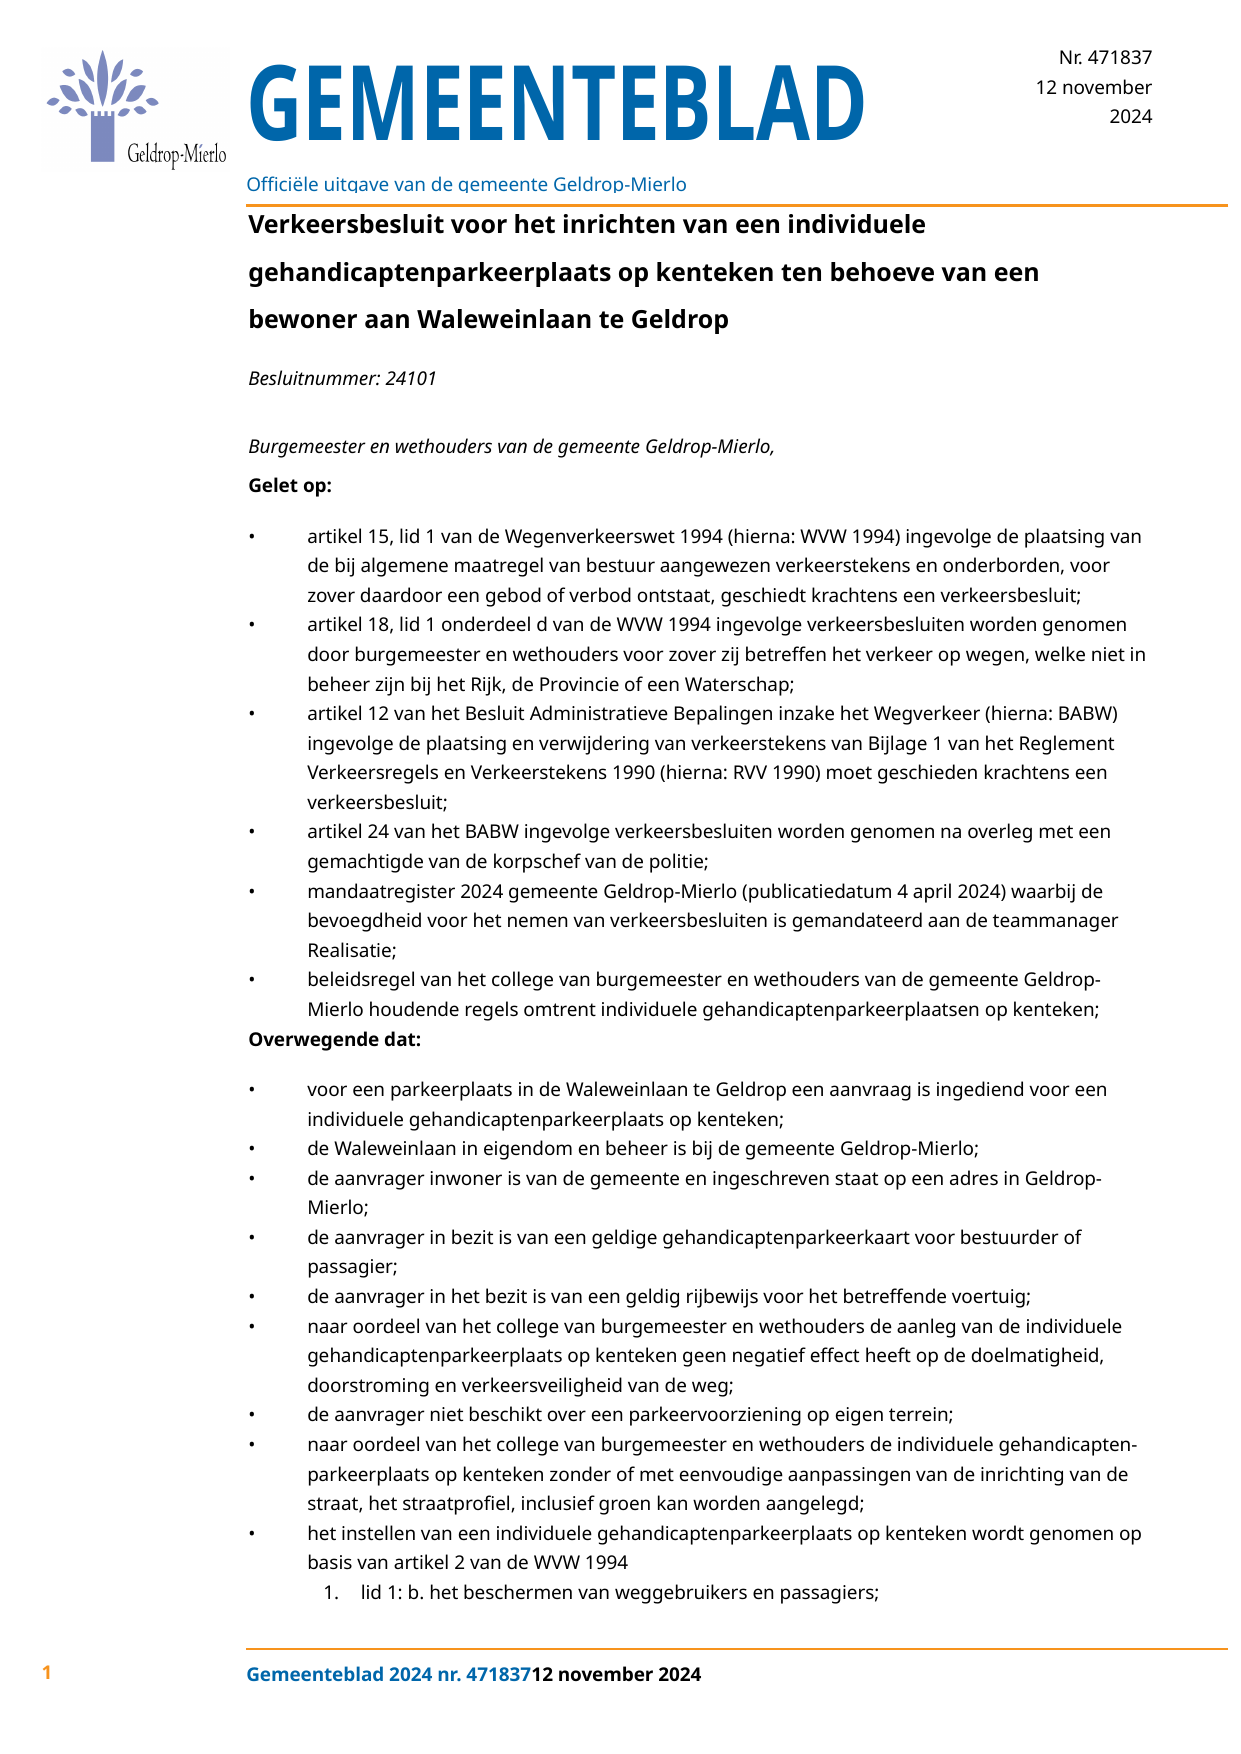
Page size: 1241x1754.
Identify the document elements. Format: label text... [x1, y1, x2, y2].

text Verkeersbesluit voor het inrichten van een individuele gehandicaptenparkeerplaats op kenteken ten behoeve van een bewoner aan Waleweinlaan te Geldrop [248, 207, 1152, 336]
list het instellen van een individuele gehandicaptenparkeerplaats op kenteken wordt genomen op basis van artikel 2 van de WVW 1994 [248, 1520, 1152, 1575]
text Burgemeester en wethouders van de gemeente Geldrop-Mierlo, [248, 433, 1152, 459]
list naar oordeel van het college van burgemeester en wethouders de individuele gehandicapten-parkeerplaats op kenteken zonder of met eenvoudige aanpassingen van de inrichting van de straat, het straatprofiel, inclusief groen kan worden aangelegd; [248, 1431, 1152, 1516]
list mandaatregister 2024 gemeente Geldrop-Mierlo (publicatiedatum 4 april 2024) waarbij de bevoegdheid voor het nemen van verkeersbesluiten is gemandateerd aan de teammanager Realisatie; [248, 878, 1152, 963]
list de Waleweinlaan in eigendom en beheer is bij de gemeente Geldrop-Mierlo; [248, 1135, 1152, 1161]
list artikel 15, lid 1 van de Wegenverkeerswet 1994 (hierna: WVW 1994) ingevolge de plaatsing van de bij algemene maatregel van bestuur aangewezen verkeerstekens en onderborden, voor zover daardoor een gebod of verbod ontstaat, geschiedt krachtens een verkeersbesluit; [248, 523, 1152, 608]
list de aanvrager in het bezit is van een geldig rijbewijs voor het betreffende voertuig; [248, 1283, 1152, 1309]
text Besluitnummer: 24101 [248, 366, 1152, 391]
list artikel 12 van het Besluit Administratieve Bepalingen inzake het Wegverkeer (hierna: BABW) ingevolge de plaatsing en verwijdering van verkeerstekens van Bijlage 1 van het Reglement Verkeersregels en Verkeerstekens 1990 (hierna: RVV 1990) moet geschieden krachtens een verkeersbesluit; [248, 700, 1152, 815]
list artikel 24 van het BABW ingevolge verkeersbesluiten worden genomen na overleg met een gemachtigde van de korpschef van de politie; [248, 819, 1152, 874]
list de aanvrager niet beschikt over een parkeervoorziening op eigen terrein; [248, 1402, 1152, 1427]
list de aanvrager inwoner is van de gemeente en ingeschreven staat op een adres in Geldrop-Mierlo; [248, 1165, 1152, 1220]
list artikel 18, lid 1 onderdeel d van de WVW 1994 ingevolge verkeersbesluiten worden genomen door burgemeester en wethouders voor zover zij betreffen het verkeer op wegen, welke niet in beheer zijn bij het Rijk, de Provincie of een Waterschap; [248, 612, 1152, 697]
picture [41, 47, 231, 172]
text Gelet op: [248, 472, 1152, 498]
list lid 1: b. het beschermen van weggebruikers en passagiers; [323, 1579, 1152, 1605]
text Overwegende dat: [248, 1026, 1152, 1052]
list naar oordeel van het college van burgemeester en wethouders de aanleg van de individuele gehandicaptenparkeerplaats op kenteken geen negatief effect heeft op de doelmatigheid, doorstroming en verkeersveiligheid van de weg; [248, 1313, 1152, 1398]
list voor een parkeerplaats in de Waleweinlaan te Geldrop een aanvraag is ingediend voor een individuele gehandicaptenparkeerplaats op kenteken; [248, 1076, 1152, 1132]
list beleidsregel van het college van burgemeester en wethouders van de gemeente Geldrop-Mierlo houdende regels omtrent individuele gehandicaptenparkeerplaatsen op kenteken; [248, 967, 1152, 1022]
list de aanvrager in bezit is van een geldige gehandicaptenparkeerkaart voor bestuurder of passagier; [248, 1224, 1152, 1279]
